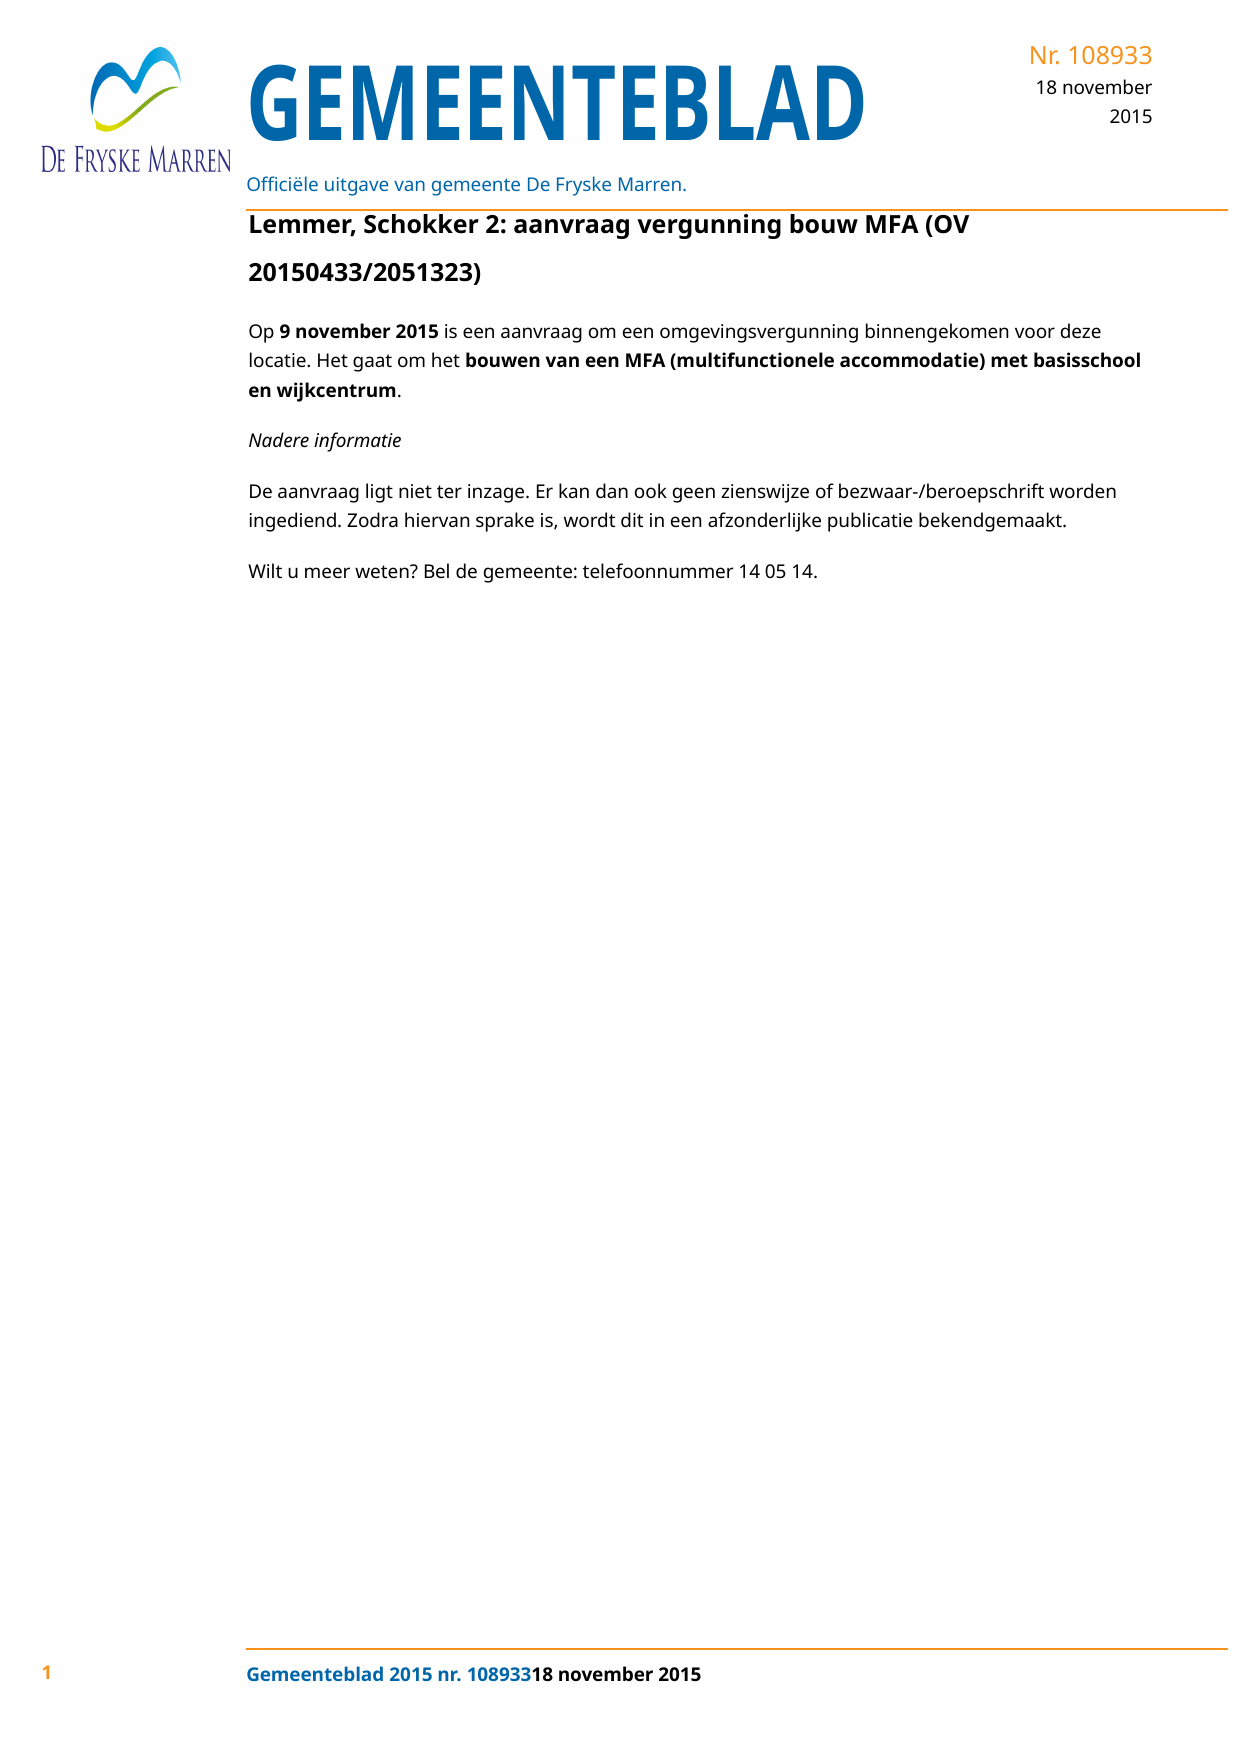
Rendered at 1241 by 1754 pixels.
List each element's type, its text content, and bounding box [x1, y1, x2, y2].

text Op 9 november 2015 is een aanvraag om een omgevingsvergunning binnengekomen voor deze locatie. Het gaat om het bouwen van een MFA (multifunctionele accommodatie) met basisschool en wijkcentrum. [248, 318, 1152, 403]
text Lemmer, Schokker 2: aanvraag vergunning bouw MFA (OV 20150433/2051323) [248, 211, 1152, 288]
text De aanvraag ligt niet ter inzage. Er kan dan ook geen zienswijze of bezwaar-/beroepschrift worden ingediend. Zodra hiervan sprake is, wordt dit in een afzonderlijke publicatie bekendgemaakt. [248, 478, 1152, 533]
text Nadere informatie [248, 427, 1152, 453]
picture [41, 47, 231, 172]
text Wilt u meer weten? Bel de gemeente: telefoonnummer 14 05 14. [248, 558, 1152, 584]
